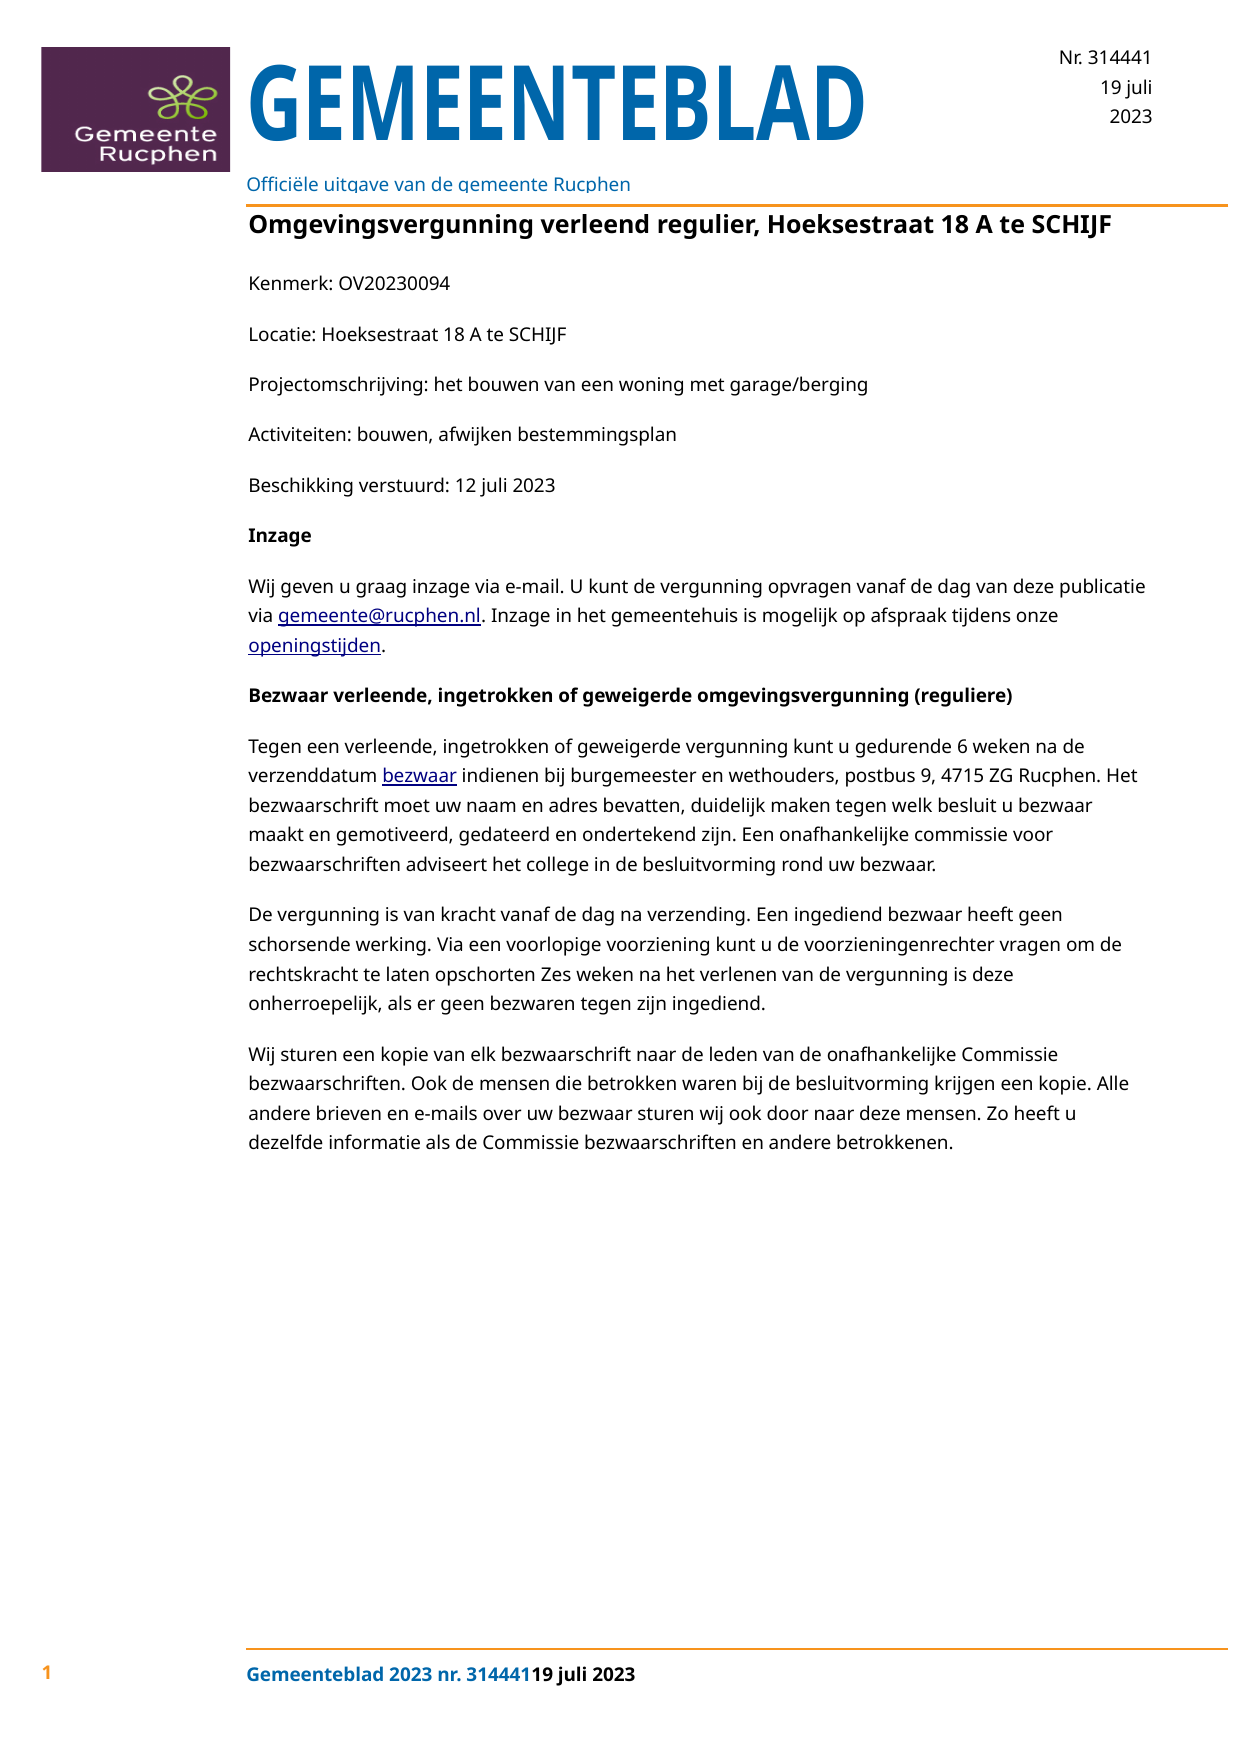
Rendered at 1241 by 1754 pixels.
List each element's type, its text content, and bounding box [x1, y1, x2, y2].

text Activiteiten: bouwen, afwijken bestemmingsplan [248, 422, 1152, 447]
text Wij sturen een kopie van elk bezwaarschrift naar de leden van de onafhankelijke Commissie bezwaarschriften. Ook de mensen die betrokken waren bij de besluitvorming krijgen een kopie. Alle andere brieven en e-mails over uw bezwaar sturen wij ook door naar deze mensen. Zo heeft u dezelfde informatie als de Commissie bezwaarschriften en andere betrokkenen. [248, 1041, 1152, 1155]
text Tegen een verleende, ingetrokken of geweigerde vergunning kunt u gedurende 6 weken na de verzenddatum bezwaar indienen bij burgemeester en wethouders, postbus 9, 4715 ZG Rucphen. Het bezwaarschrift moet uw naam en adres bevatten, duidelijk maken tegen welk besluit u bezwaar maakt en gemotiveerd, gedateerd en ondertekend zijn. Een onafhankelijke commissie voor bezwaarschriften adviseert het college in de besluitvorming rond uw bezwaar. [248, 733, 1152, 877]
text Inzage [248, 522, 1152, 548]
text Beschikking verstuurd: 12 juli 2023 [248, 472, 1152, 498]
text Kenmerk: OV20230094 [248, 270, 1152, 296]
text Wij geven u graag inzage via e-mail. U kunt de vergunning opvragen vanaf de dag van deze publicatie via gemeente@rucphen.nl. Inzage in het gemeentehuis is mogelijk op afspraak tijdens onze openingstijden. [248, 573, 1152, 658]
text De vergunning is van kracht vanaf de dag na verzending. Een ingediend bezwaar heeft geen schorsende werking. Via een voorlopige voorziening kunt u de voorzieningenrechter vragen om de rechtskracht te laten opschorten Zes weken na het verlenen van de vergunning is deze onherroepelijk, als er geen bezwaren tegen zijn ingediend. [248, 902, 1152, 1016]
text Omgevingsvergunning verleend regulier, Hoeksestraat 18 A te SCHIJF [248, 207, 1152, 241]
picture [41, 47, 231, 172]
text Locatie: Hoeksestraat 18 A te SCHIJF [248, 321, 1152, 346]
text Bezwaar verleende, ingetrokken of geweigerde omgevingsvergunning (reguliere) [248, 682, 1152, 708]
text Projectomschrijving: het bouwen van een woning met garage/berging [248, 371, 1152, 397]
